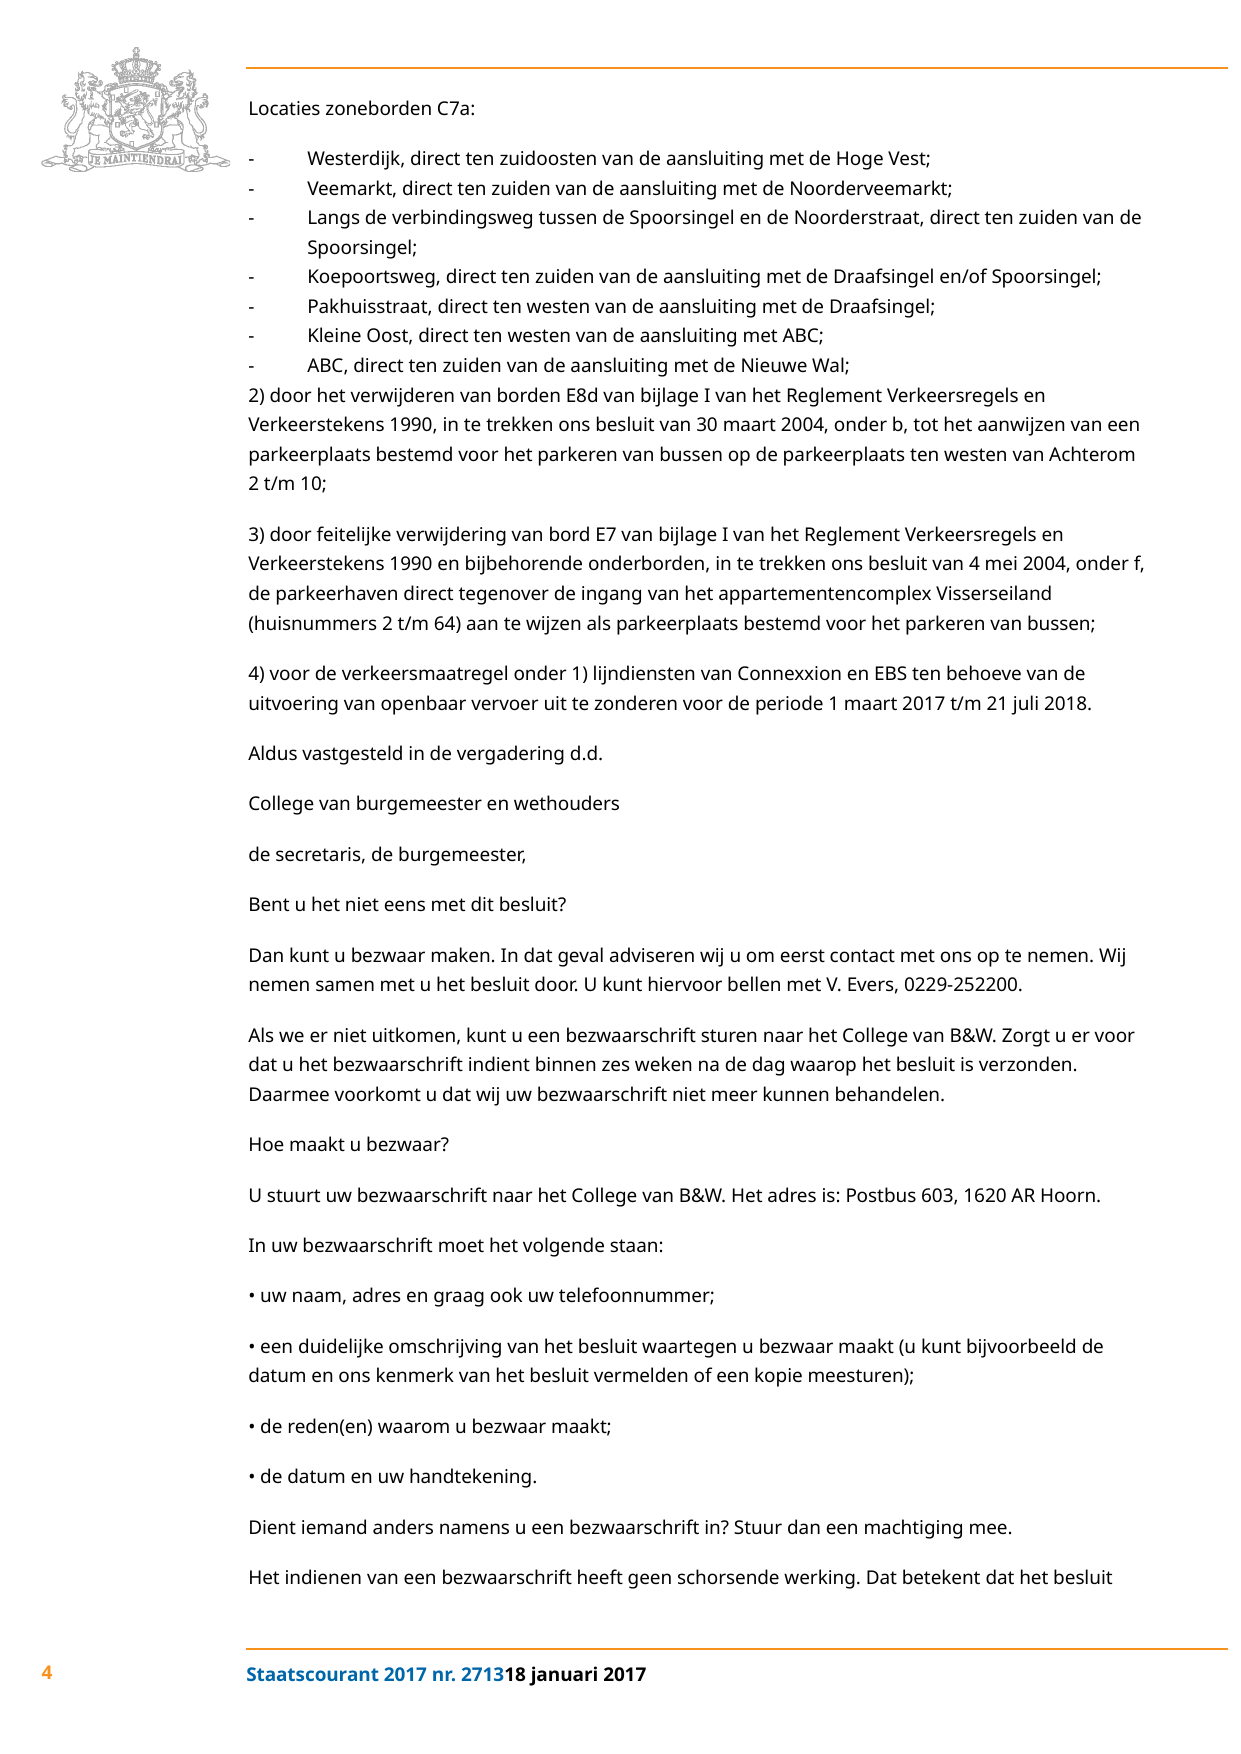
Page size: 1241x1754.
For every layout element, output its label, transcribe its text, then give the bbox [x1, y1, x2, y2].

text Hoe maakt u bezwaar? [248, 1131, 1152, 1157]
list Pakhuisstraat, direct ten westen van de aansluiting met de Draafsingel; [248, 293, 1152, 319]
text U stuurt uw bezwaarschrift naar het College van B&W. Het adres is: Postbus 603, 1620 AR Hoorn. [248, 1182, 1152, 1208]
text College van burgemeester en wethouders [248, 791, 1152, 816]
text Locaties zoneborden C7a: [248, 95, 1152, 121]
picture [41, 47, 231, 172]
text Dan kunt u bezwaar maken. In dat geval adviseren wij u om eerst contact met ons op te nemen. Wij nemen samen met u het besluit door. U kunt hiervoor bellen met V. Evers, 0229-252200. [248, 942, 1152, 997]
text Dient iemand anders namens u een bezwaarschrift in? Stuur dan een machtiging mee. [248, 1514, 1152, 1540]
list Westerdijk, direct ten zuidoosten van de aansluiting met de Hoge Vest; [248, 145, 1152, 171]
text de secretaris, de burgemeester, [248, 841, 1152, 867]
list Kleine Oost, direct ten westen van de aansluiting met ABC; [248, 323, 1152, 348]
list ABC, direct ten zuiden van de aansluiting met de Nieuwe Wal; [248, 352, 1152, 378]
text Aldus vastgesteld in de vergadering d.d. [248, 740, 1152, 766]
list Veemarkt, direct ten zuiden van de aansluiting met de Noorderveemarkt; [248, 175, 1152, 201]
list Koepoortsweg, direct ten zuiden van de aansluiting met de Draafsingel en/of Spoorsingel; [248, 263, 1152, 289]
list Langs de verbindingsweg tussen de Spoorsingel en de Noorderstraat, direct ten zuiden van de Spoorsingel; [248, 204, 1152, 260]
text • uw naam, adres en graag ook uw telefoonnummer; [248, 1283, 1152, 1308]
text Als we er niet uitkomen, kunt u een bezwaarschrift sturen naar het College van B&W. Zorgt u er voor dat u het bezwaarschrift indient binnen zes weken na de dag waarop het besluit is verzonden. Daarmee voorkomt u dat wij uw bezwaarschrift niet meer kunnen behandelen. [248, 1022, 1152, 1107]
text 3) door feitelijke verwijdering van bord E7 van bijlage I van het Reglement Verkeersregels en Verkeerstekens 1990 en bijbehorende onderborden, in te trekken ons besluit van 4 mei 2004, onder f, de parkeerhaven direct tegenover de ingang van het appartementencomplex Visserseiland (huisnummers 2 t/m 64) aan te wijzen als parkeerplaats bestemd voor het parkeren van bussen; [248, 521, 1152, 636]
text • een duidelijke omschrijving van het besluit waartegen u bezwaar maakt (u kunt bijvoorbeeld de datum en ons kenmerk van het besluit vermelden of een kopie meesturen); [248, 1333, 1152, 1388]
text Bent u het niet eens met dit besluit? [248, 891, 1152, 917]
text Het indienen van een bezwaarschrift heeft geen schorsende werking. Dat betekent dat het besluit [248, 1564, 1152, 1590]
text In uw bezwaarschrift moet het volgende staan: [248, 1232, 1152, 1258]
text • de reden(en) waarom u bezwaar maakt; [248, 1413, 1152, 1439]
text 2) door het verwijderen van borden E8d van bijlage I van het Reglement Verkeersregels en Verkeerstekens 1990, in te trekken ons besluit van 30 maart 2004, onder b, tot het aanwijzen van een parkeerplaats bestemd voor het parkeren van bussen op de parkeerplaats ten westen van Achterom 2 t/m 10; [248, 382, 1152, 496]
text • de datum en uw handtekening. [248, 1463, 1152, 1489]
text 4) voor de verkeersmaatregel onder 1) lijndiensten van Connexxion en EBS ten behoeve van de uitvoering van openbaar vervoer uit te zonderen voor de periode 1 maart 2017 t/m 21 juli 2018. [248, 660, 1152, 716]
